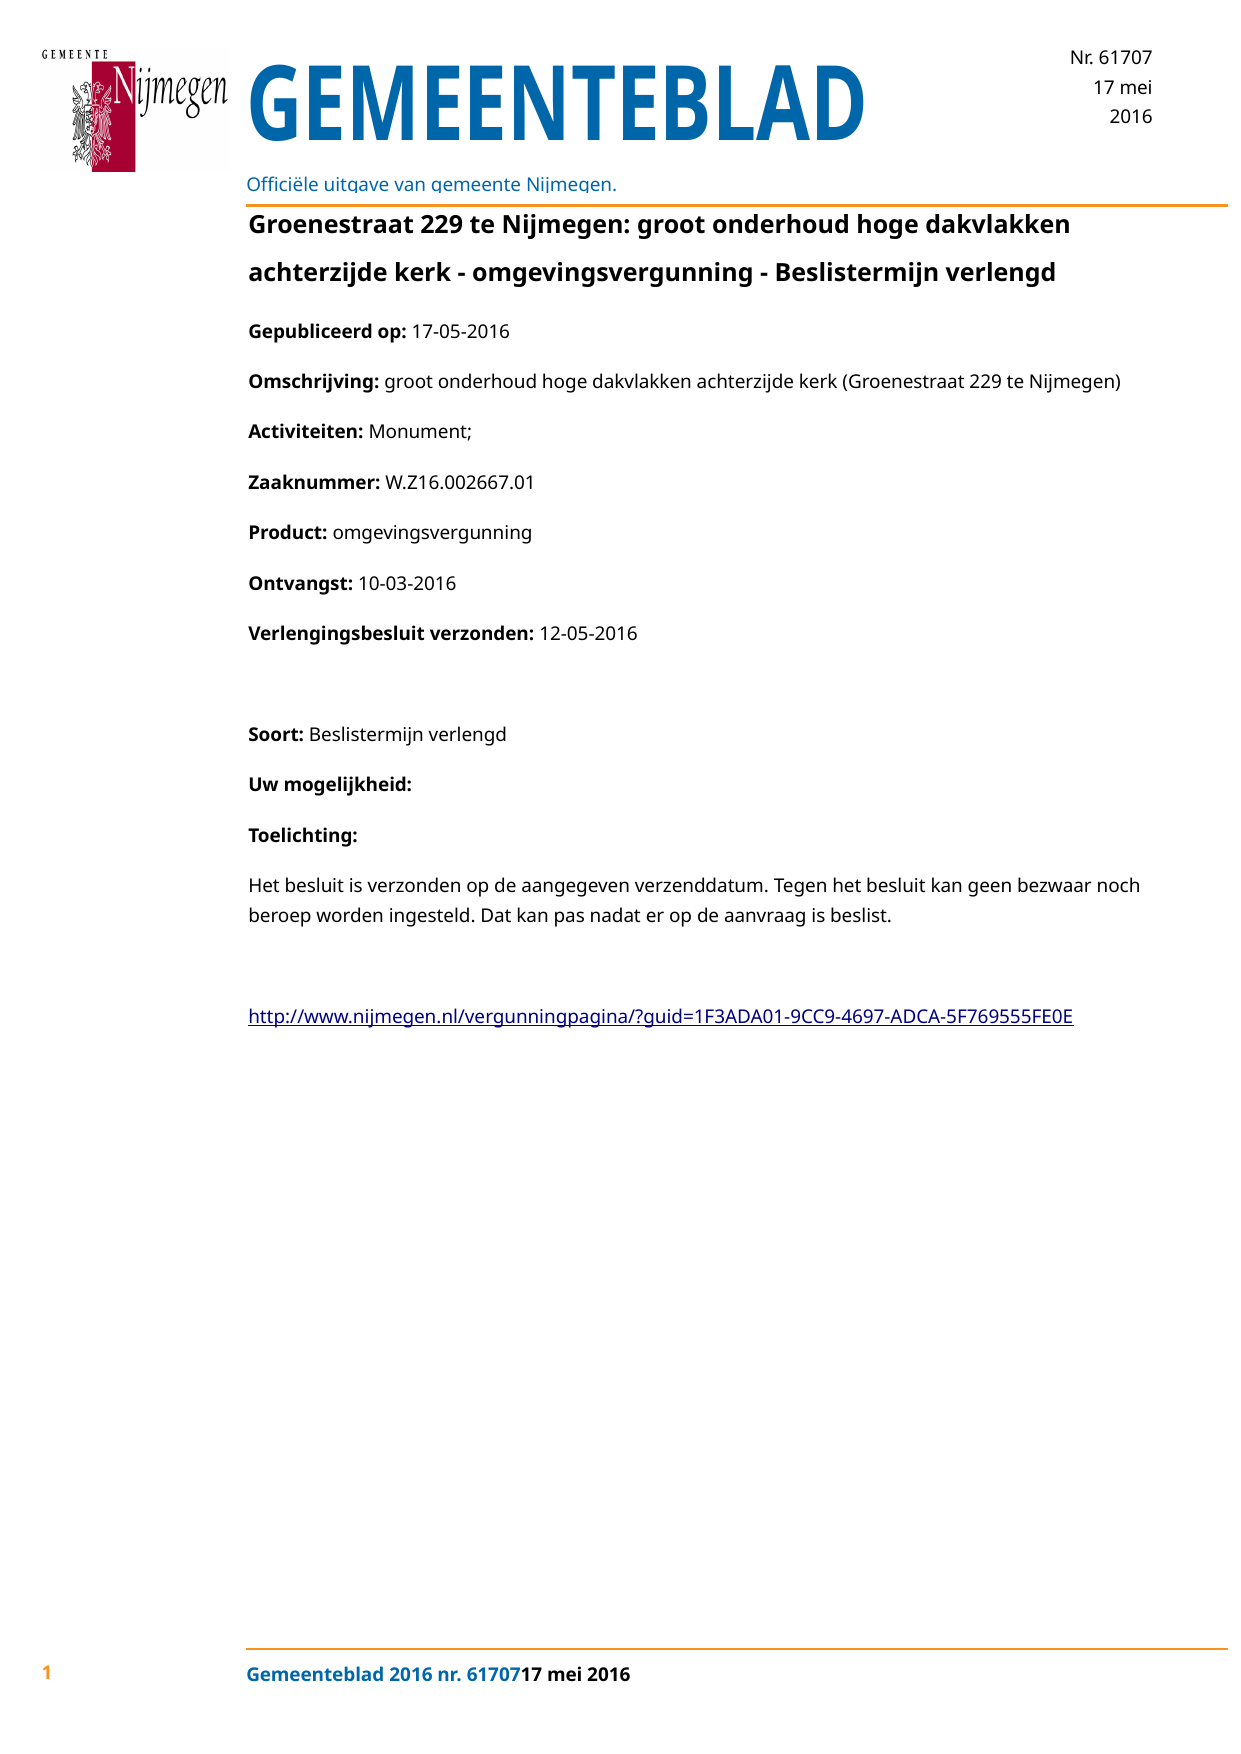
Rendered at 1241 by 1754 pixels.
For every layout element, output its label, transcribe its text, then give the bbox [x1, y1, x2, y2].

picture [41, 47, 231, 172]
text Gepubliceerd op: 17-05-2016 [248, 318, 1152, 344]
text http://www.nijmegen.nl/vergunningpagina/?guid=1F3ADA01-9CC9-4697-ADCA-5F769555FE0E [248, 1003, 1152, 1029]
text Omschrijving: groot onderhoud hoge dakvlakken achterzijde kerk (Groenestraat 229 te Nijmegen) [248, 368, 1152, 394]
text Toelichting: [248, 822, 1152, 848]
text Het besluit is verzonden op de aangegeven verzenddatum. Tegen het besluit kan geen bezwaar noch beroep worden ingesteld. Dat kan pas nadat er op de aanvraag is beslist. [248, 872, 1152, 928]
text Zaaknummer: W.Z16.002667.01 [248, 469, 1152, 495]
text Product: omgevingsvergunning [248, 519, 1152, 545]
text Ontvangst: 10-03-2016 [248, 570, 1152, 596]
text Groenestraat 229 te Nijmegen: groot onderhoud hoge dakvlakken achterzijde kerk - omgevingsvergunning - Beslistermijn verlengd [248, 207, 1152, 288]
text Soort: Beslistermijn verlengd [248, 721, 1152, 747]
text Verlengingsbesluit verzonden: 12-05-2016 [248, 620, 1152, 646]
text Uw mogelijkheid: [248, 772, 1152, 797]
text Activiteiten: Monument; [248, 419, 1152, 444]
